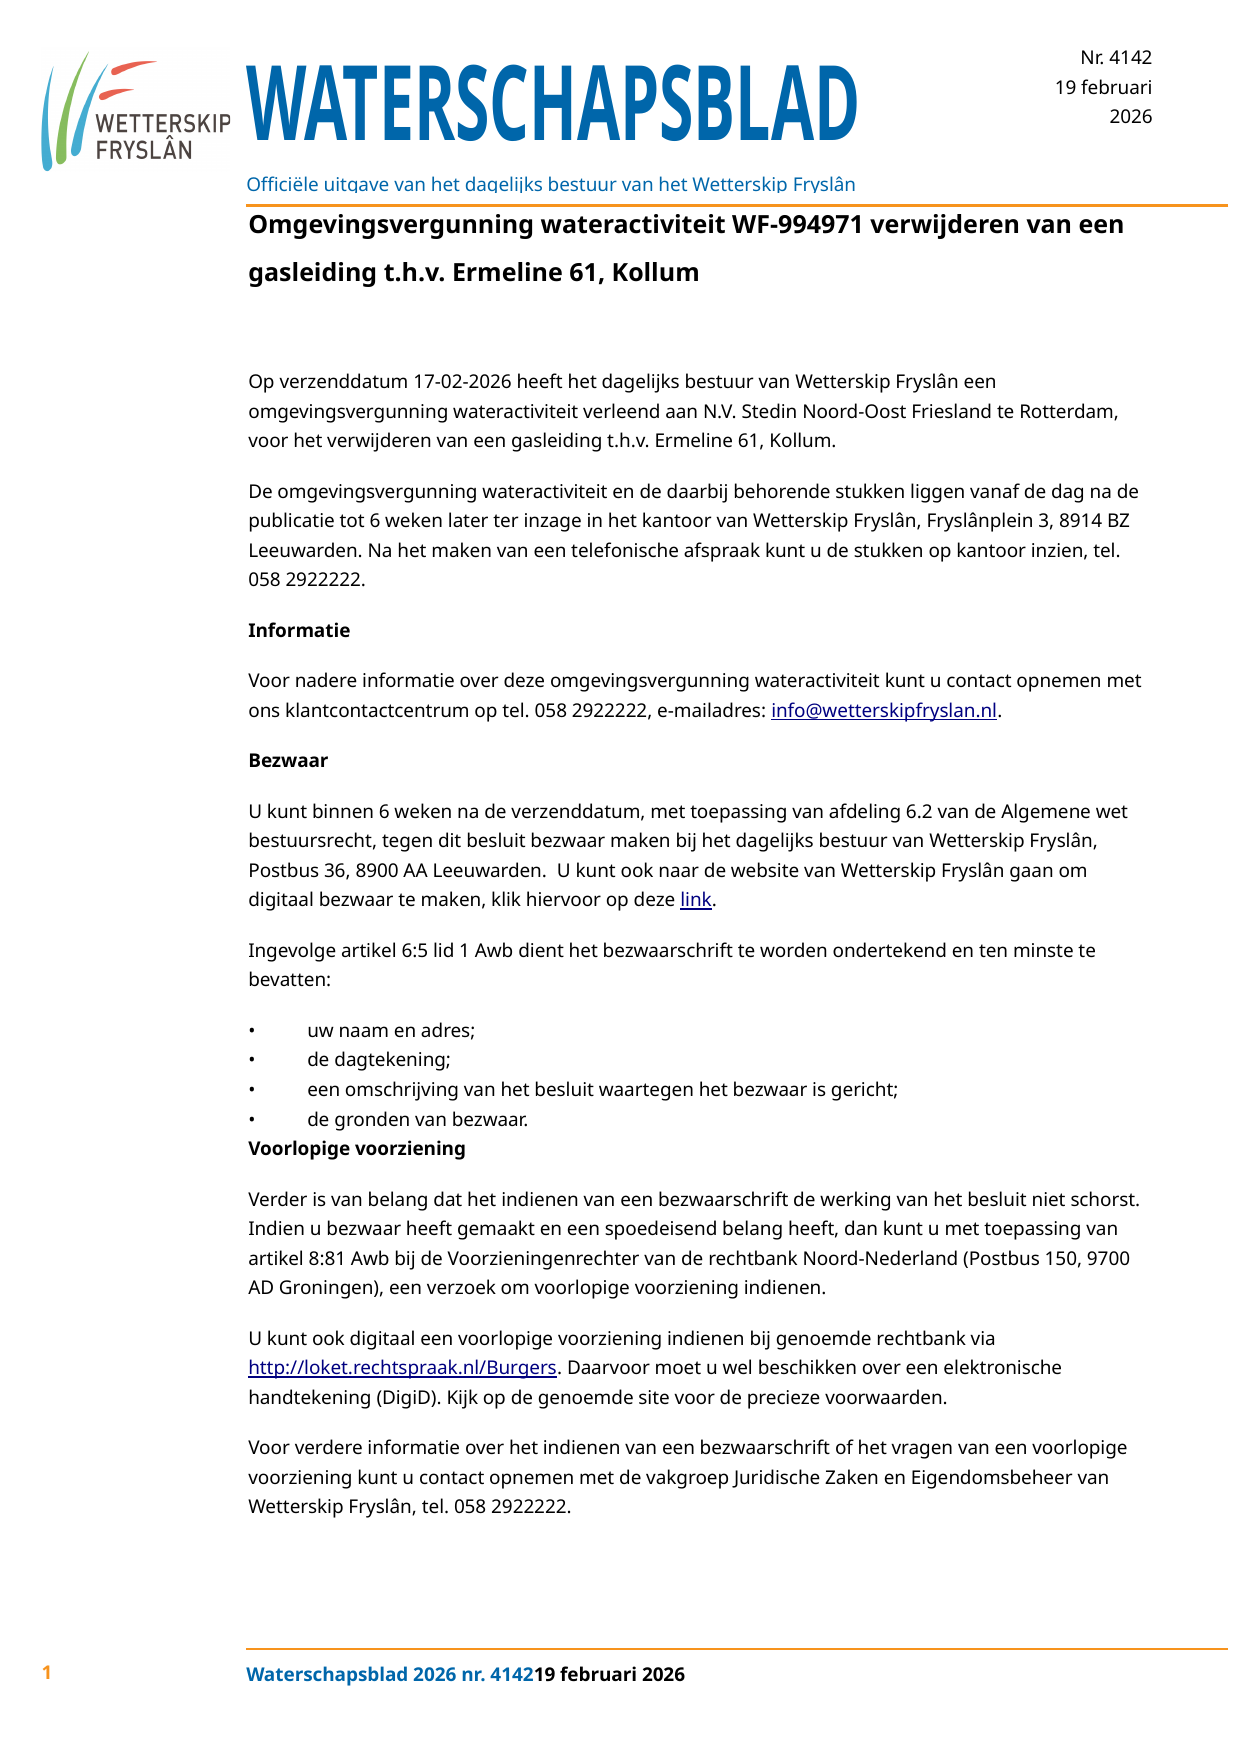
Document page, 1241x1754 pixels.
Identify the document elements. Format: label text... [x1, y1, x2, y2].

text Verder is van belang dat het indienen van een bezwaarschrift de werking van het besluit niet schorst. Indien u bezwaar heeft gemaakt en een spoedeisend belang heeft, dan kunt u met toepassing van artikel 8:81 Awb bij de Voorzieningenrechter van de rechtbank Noord-Nederland (Postbus 150, 9700 AD Groningen), een verzoek om voorlopige voorziening indienen. [248, 1186, 1152, 1300]
text Voor verdere informatie over het indienen van een bezwaarschrift of het vragen van een voorlopige voorziening kunt u contact opnemen met de vakgroep Juridische Zaken en Eigendomsbeheer van Wetterskip Fryslân, tel. 058 2922222. [248, 1434, 1152, 1519]
list de dagtekening; [248, 1047, 1152, 1072]
text Informatie [248, 617, 1152, 643]
text Omgevingsvergunning wateractiviteit WF-994971 verwijderen van een gasleiding t.h.v. Ermeline 61, Kollum [248, 207, 1152, 288]
picture [41, 47, 231, 172]
text Op verzenddatum 17-02-2026 heeft het dagelijks bestuur van Wetterskip Fryslân een omgevingsvergunning wateractiviteit verleend aan N.V. Stedin Noord-Oost Friesland te Rotterdam, voor het verwijderen van een gasleiding t.h.v. Ermeline 61, Kollum. [248, 368, 1152, 453]
text Voorlopige voorziening [248, 1135, 1152, 1161]
text U kunt binnen 6 weken na de verzenddatum, met toepassing van afdeling 6.2 van de Algemene wet bestuursrecht, tegen dit besluit bezwaar maken bij het dagelijks bestuur van Wetterskip Fryslân, Postbus 36, 8900 AA Leeuwarden. U kunt ook naar de website van Wetterskip Fryslân gaan om digitaal bezwaar te maken, klik hiervoor op deze link. [248, 798, 1152, 912]
list een omschrijving van het besluit waartegen het bezwaar is gericht; [248, 1076, 1152, 1102]
list uw naam en adres; [248, 1017, 1152, 1043]
text Ingevolge artikel 6:5 lid 1 Awb dient het bezwaarschrift te worden ondertekend en ten minste te bevatten: [248, 937, 1152, 992]
list de gronden van bezwaar. [248, 1106, 1152, 1132]
text De omgevingsvergunning wateractiviteit en de daarbij behorende stukken liggen vanaf de dag na de publicatie tot 6 weken later ter inzage in het kantoor van Wetterskip Fryslân, Fryslânplein 3, 8914 BZ Leeuwarden. Na het maken van een telefonische afspraak kunt u de stukken op kantoor inzien, tel. 058 2922222. [248, 478, 1152, 592]
text Voor nadere informatie over deze omgevingsvergunning wateractiviteit kunt u contact opnemen met ons klantcontactcentrum op tel. 058 2922222, e-mailadres: info@wetterskipfryslan.nl. [248, 667, 1152, 723]
text Bezwaar [248, 747, 1152, 773]
text U kunt ook digitaal een voorlopige voorziening indienen bij genoemde rechtbank via http://loket.rechtspraak.nl/Burgers. Daarvoor moet u wel beschikken over een elektronische handtekening (DigiD). Kijk op de genoemde site voor de precieze voorwaarden. [248, 1325, 1152, 1410]
